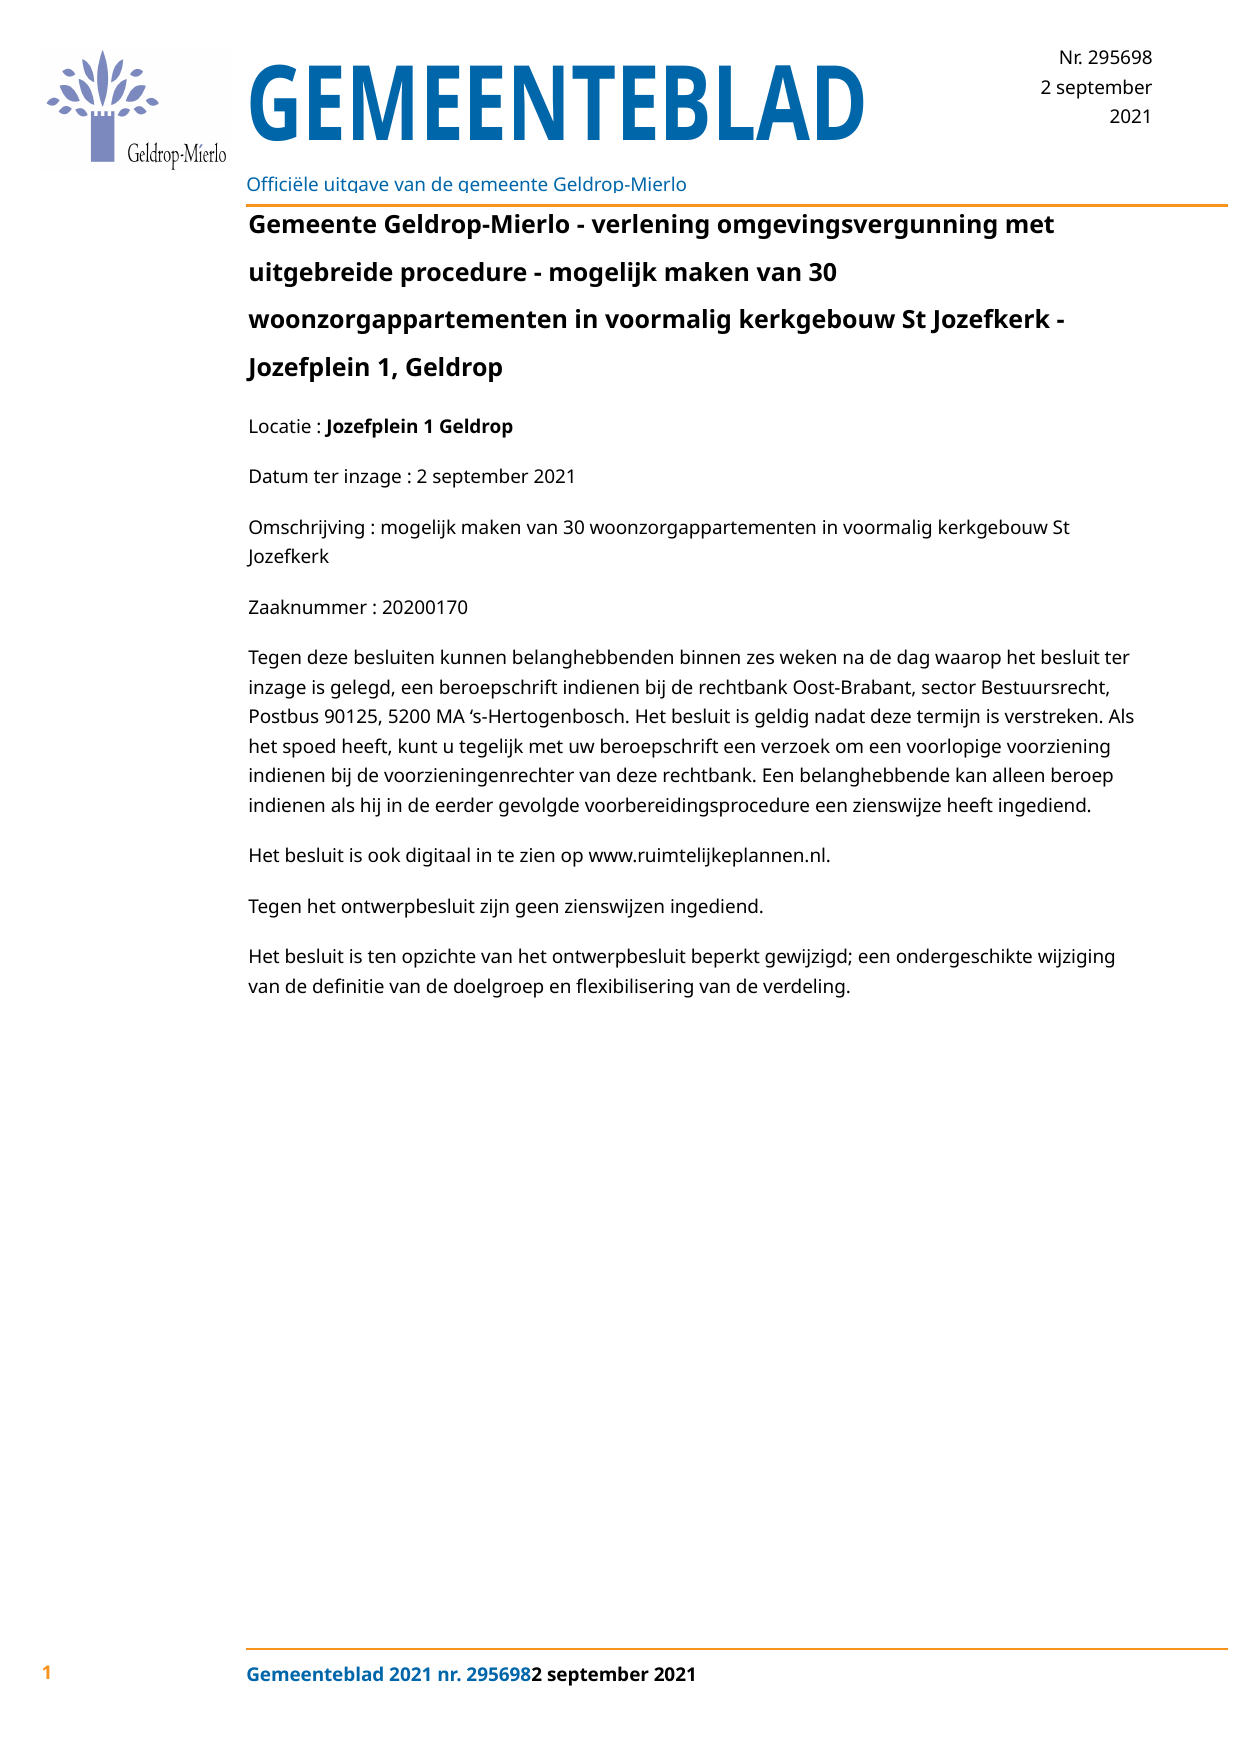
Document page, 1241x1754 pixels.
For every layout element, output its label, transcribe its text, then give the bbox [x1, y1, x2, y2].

picture [41, 47, 231, 172]
text Het besluit is ten opzichte van het ontwerpbesluit beperkt gewijzigd; een ondergeschikte wijziging van de definitie van de doelgroep en flexibilisering van de verdeling. [248, 943, 1152, 999]
text Gemeente Geldrop-Mierlo - verlening omgevingsvergunning met uitgebreide procedure - mogelijk maken van 30 woonzorgappartementen in voormalig kerkgebouw St Jozefkerk - Jozefplein 1, Geldrop [248, 207, 1152, 384]
text Tegen deze besluiten kunnen belanghebbenden binnen zes weken na de dag waarop het besluit ter inzage is gelegd, een beroepschrift indienen bij de rechtbank Oost-Brabant, sector Bestuursrecht, Postbus 90125, 5200 MA ‘s-Hertogenbosch. Het besluit is geldig nadat deze termijn is verstreken. Als het spoed heeft, kunt u tegelijk met uw beroepschrift een verzoek om een voorlopige voorziening indienen bij de voorzieningenrechter van deze rechtbank. Een belanghebbende kan alleen beroep indienen als hij in de eerder gevolgde voorbereidingsprocedure een zienswijze heeft ingediend. [248, 644, 1152, 818]
text Zaaknummer : 20200170 [248, 594, 1152, 620]
text Datum ter inzage : 2 september 2021 [248, 463, 1152, 489]
text Tegen het ontwerpbesluit zijn geen zienswijzen ingediend. [248, 893, 1152, 919]
text Locatie : Jozefplein 1 Geldrop [248, 413, 1152, 439]
text Omschrijving : mogelijk maken van 30 woonzorgappartementen in voormalig kerkgebouw St Jozefkerk [248, 514, 1152, 569]
text Het besluit is ook digitaal in te zien op www.ruimtelijkeplannen.nl. [248, 843, 1152, 868]
